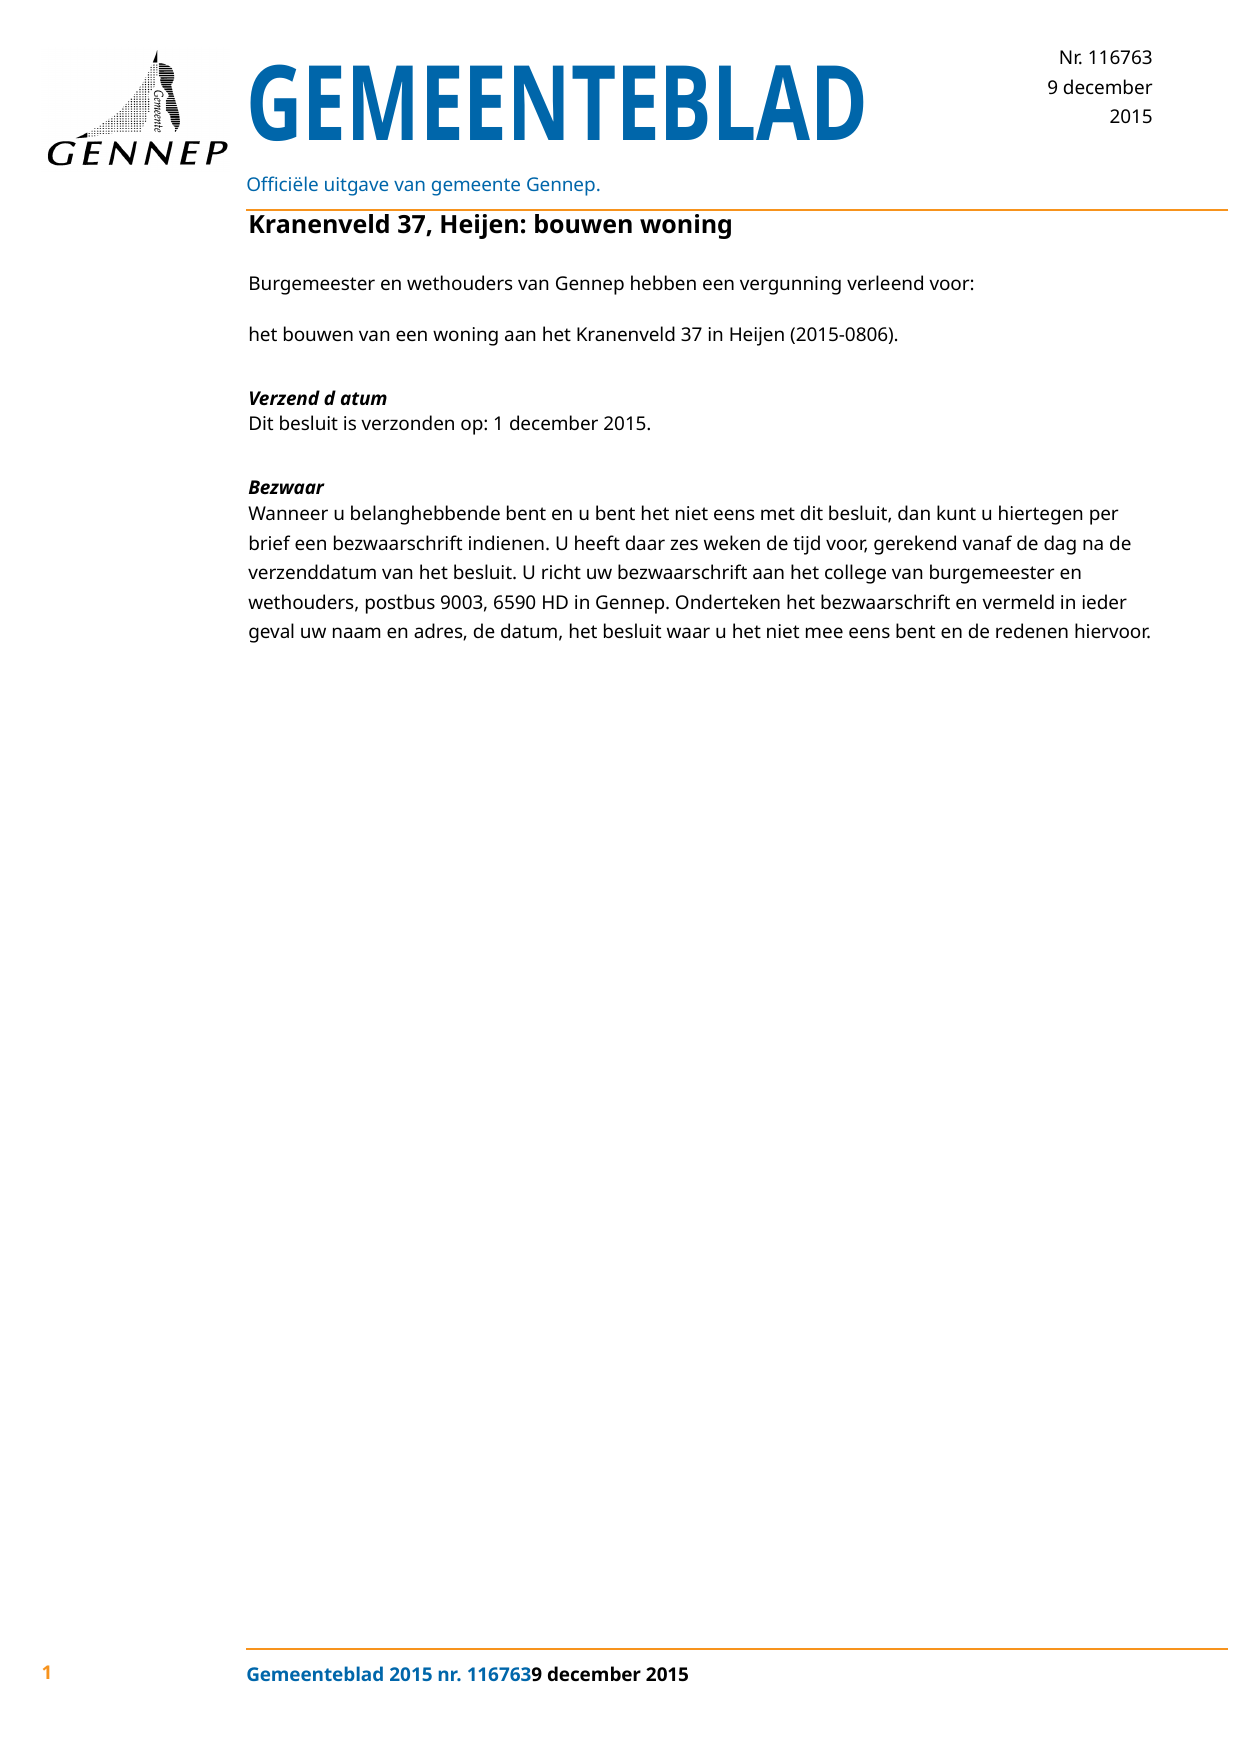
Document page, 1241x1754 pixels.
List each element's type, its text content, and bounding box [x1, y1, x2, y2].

text Dit besluit is verzonden op: 1 december 2015. [248, 410, 1152, 436]
text Wanneer u belanghebbende bent en u bent het niet eens met dit besluit, dan kunt u hiertegen per brief een bezwaarschrift indienen. U heeft daar zes weken de tijd voor, gerekend vanaf de dag na de verzenddatum van het besluit. U richt uw bezwaarschrift aan het college van burgemeester en wethouders, postbus 9003, 6590 HD in Gennep. Onderteken het bezwaarschrift en vermeld in ieder geval uw naam en adres, de datum, het besluit waar u het niet mee eens bent en de redenen hiervoor. [248, 500, 1152, 644]
text Kranenveld 37, Heijen: bouwen woning [248, 211, 1152, 241]
text Bezwaar [248, 474, 1152, 500]
text Burgemeester en wethouders van Gennep hebben een vergunning verleend voor: [248, 270, 1152, 296]
text Verzend d atum [248, 385, 1152, 410]
picture [41, 47, 231, 172]
text het bouwen van een woning aan het Kranenveld 37 in Heijen (2015-0806). [248, 321, 1152, 346]
